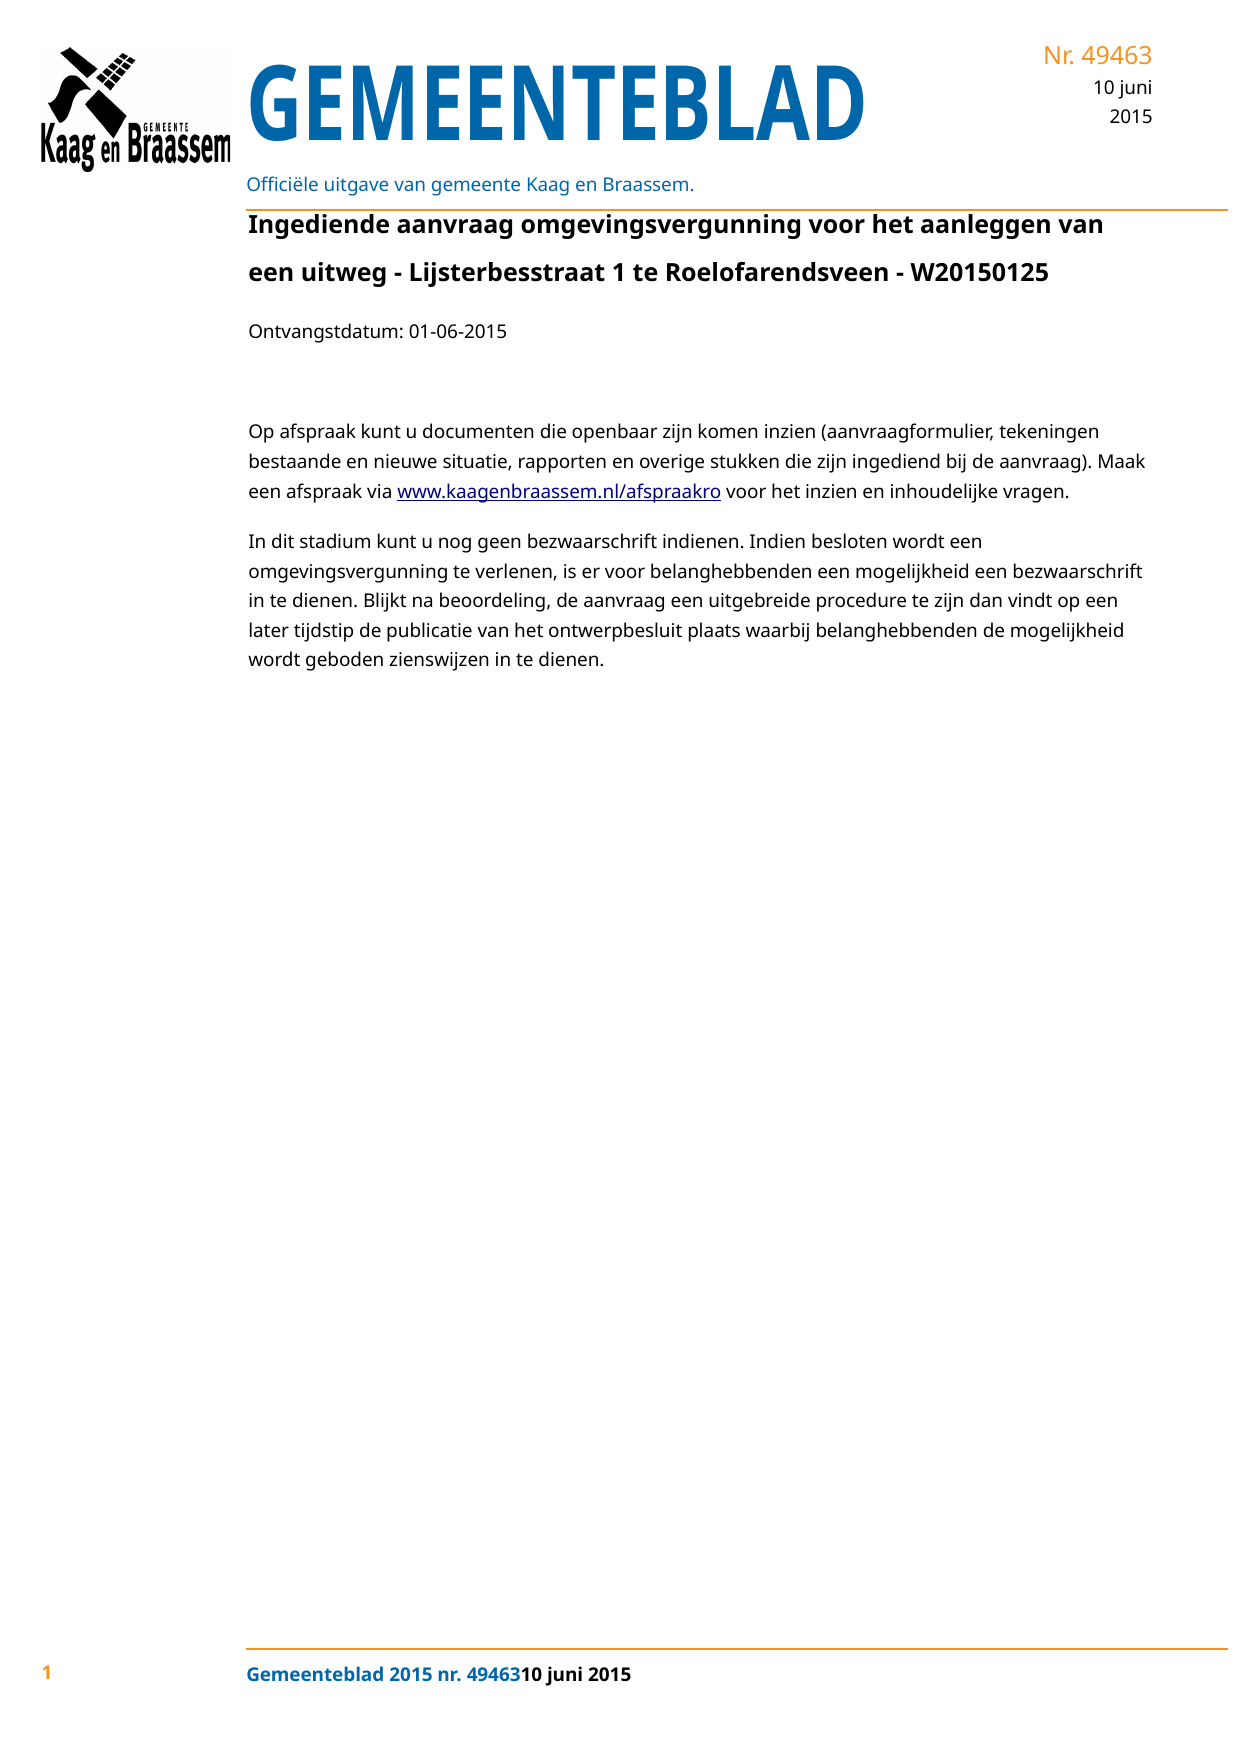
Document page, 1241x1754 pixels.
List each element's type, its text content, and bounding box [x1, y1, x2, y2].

text In dit stadium kunt u nog geen bezwaarschrift indienen. Indien besloten wordt een omgevingsvergunning te verlenen, is er voor belanghebbenden een mogelijkheid een bezwaarschrift in te dienen. Blijkt na beoordeling, de aanvraag een uitgebreide procedure te zijn dan vindt op een later tijdstip de publicatie van het ontwerpbesluit plaats waarbij belanghebbenden de mogelijkheid wordt geboden zienswijzen in te dienen. [248, 528, 1152, 672]
text Op afspraak kunt u documenten die openbaar zijn komen inzien (aanvraagformulier, tekeningen bestaande en nieuwe situatie, rapporten en overige stukken die zijn ingediend bij de aanvraag). Maak een afspraak via www.kaagenbraassem.nl/afspraakro voor het inzien en inhoudelijke vragen. [248, 419, 1152, 504]
text Ontvangstdatum: 01-06-2015 [248, 318, 1152, 344]
picture [41, 47, 231, 172]
text Ingediende aanvraag omgevingsvergunning voor het aanleggen van een uitweg - Lijsterbesstraat 1 te Roelofarendsveen - W20150125 [248, 211, 1152, 288]
